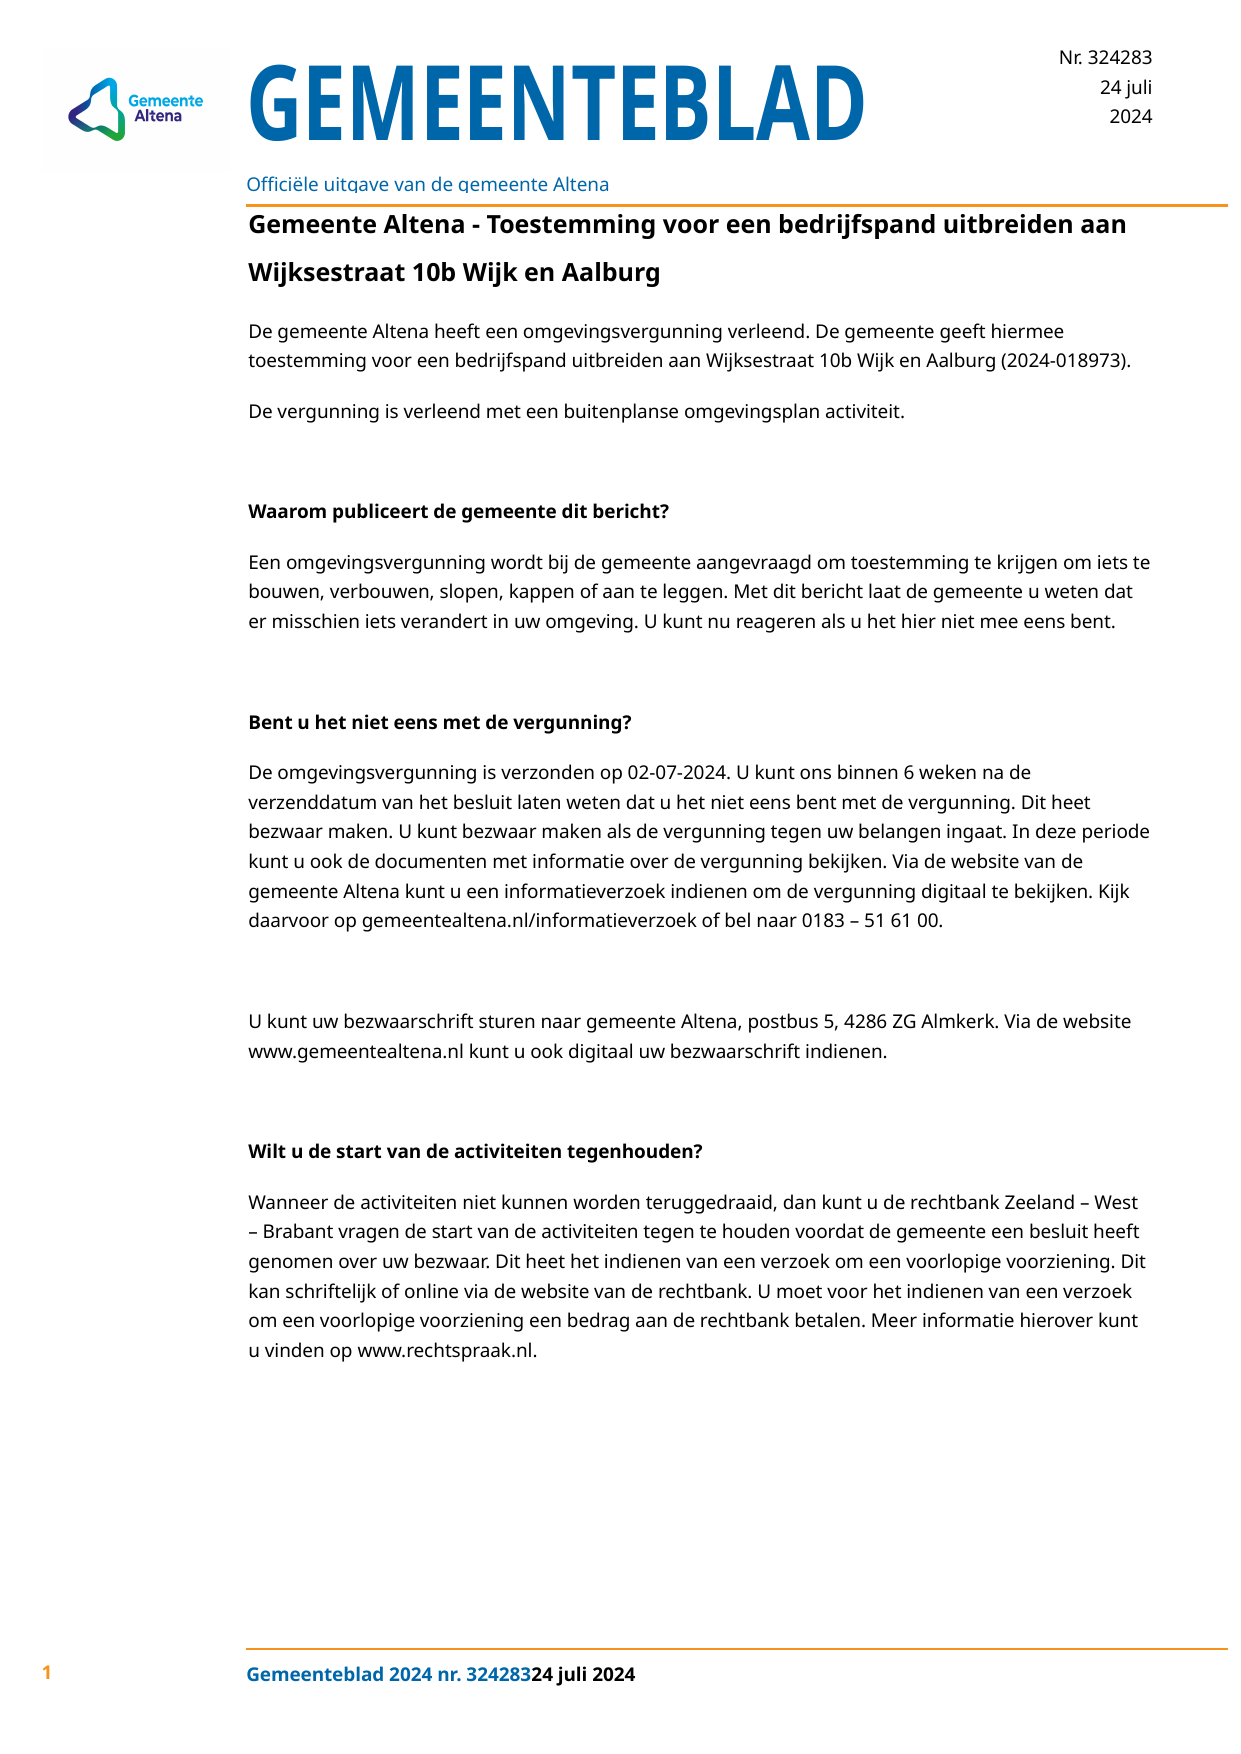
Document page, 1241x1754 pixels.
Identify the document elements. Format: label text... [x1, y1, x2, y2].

text Wanneer de activiteiten niet kunnen worden teruggedraaid, dan kunt u de rechtbank Zeeland – West – Brabant vragen de start van de activiteiten tegen te houden voordat de gemeente een besluit heeft genomen over uw bezwaar. Dit heet het indienen van een verzoek om een voorlopige voorziening. Dit kan schriftelijk of online via de website van de rechtbank. U moet voor het indienen van een verzoek om een voorlopige voorziening een bedrag aan de rechtbank betalen. Meer informatie hierover kunt u vinden op www.rechtspraak.nl. [248, 1189, 1152, 1363]
text Gemeente Altena - Toestemming voor een bedrijfspand uitbreiden aan Wijksestraat 10b Wijk en Aalburg [248, 207, 1152, 288]
text De vergunning is verleend met een buitenplanse omgevingsplan activiteit. [248, 398, 1152, 424]
text Bent u het niet eens met de vergunning? [248, 709, 1152, 735]
text Wilt u de start van de activiteiten tegenhouden? [248, 1139, 1152, 1164]
text De gemeente Altena heeft een omgevingsvergunning verleend. De gemeente geeft hiermee toestemming voor een bedrijfspand uitbreiden aan Wijksestraat 10b Wijk en Aalburg (2024-018973). [248, 318, 1152, 373]
text U kunt uw bezwaarschrift sturen naar gemeente Altena, postbus 5, 4286 ZG Almkerk. Via de website www.gemeentealtena.nl kunt u ook digitaal uw bezwaarschrift indienen. [248, 1008, 1152, 1064]
text De omgevingsvergunning is verzonden op 02-07-2024. U kunt ons binnen 6 weken na de verzenddatum van het besluit laten weten dat u het niet eens bent met de vergunning. Dit heet bezwaar maken. U kunt bezwaar maken als de vergunning tegen uw belangen ingaat. In deze periode kunt u ook de documenten met informatie over de vergunning bekijken. Via de website van de gemeente Altena kunt u een informatieverzoek indienen om de vergunning digitaal te bekijken. Kijk daarvoor op gemeentealtena.nl/informatieverzoek of bel naar 0183 – 51 61 00. [248, 759, 1152, 933]
text Waarom publiceert de gemeente dit bericht? [248, 499, 1152, 524]
text Een omgevingsvergunning wordt bij de gemeente aangevraagd om toestemming te krijgen om iets te bouwen, verbouwen, slopen, kappen of aan te leggen. Met dit bericht laat de gemeente u weten dat er misschien iets verandert in uw omgeving. U kunt nu reageren als u het hier niet mee eens bent. [248, 549, 1152, 634]
picture [41, 47, 231, 172]
